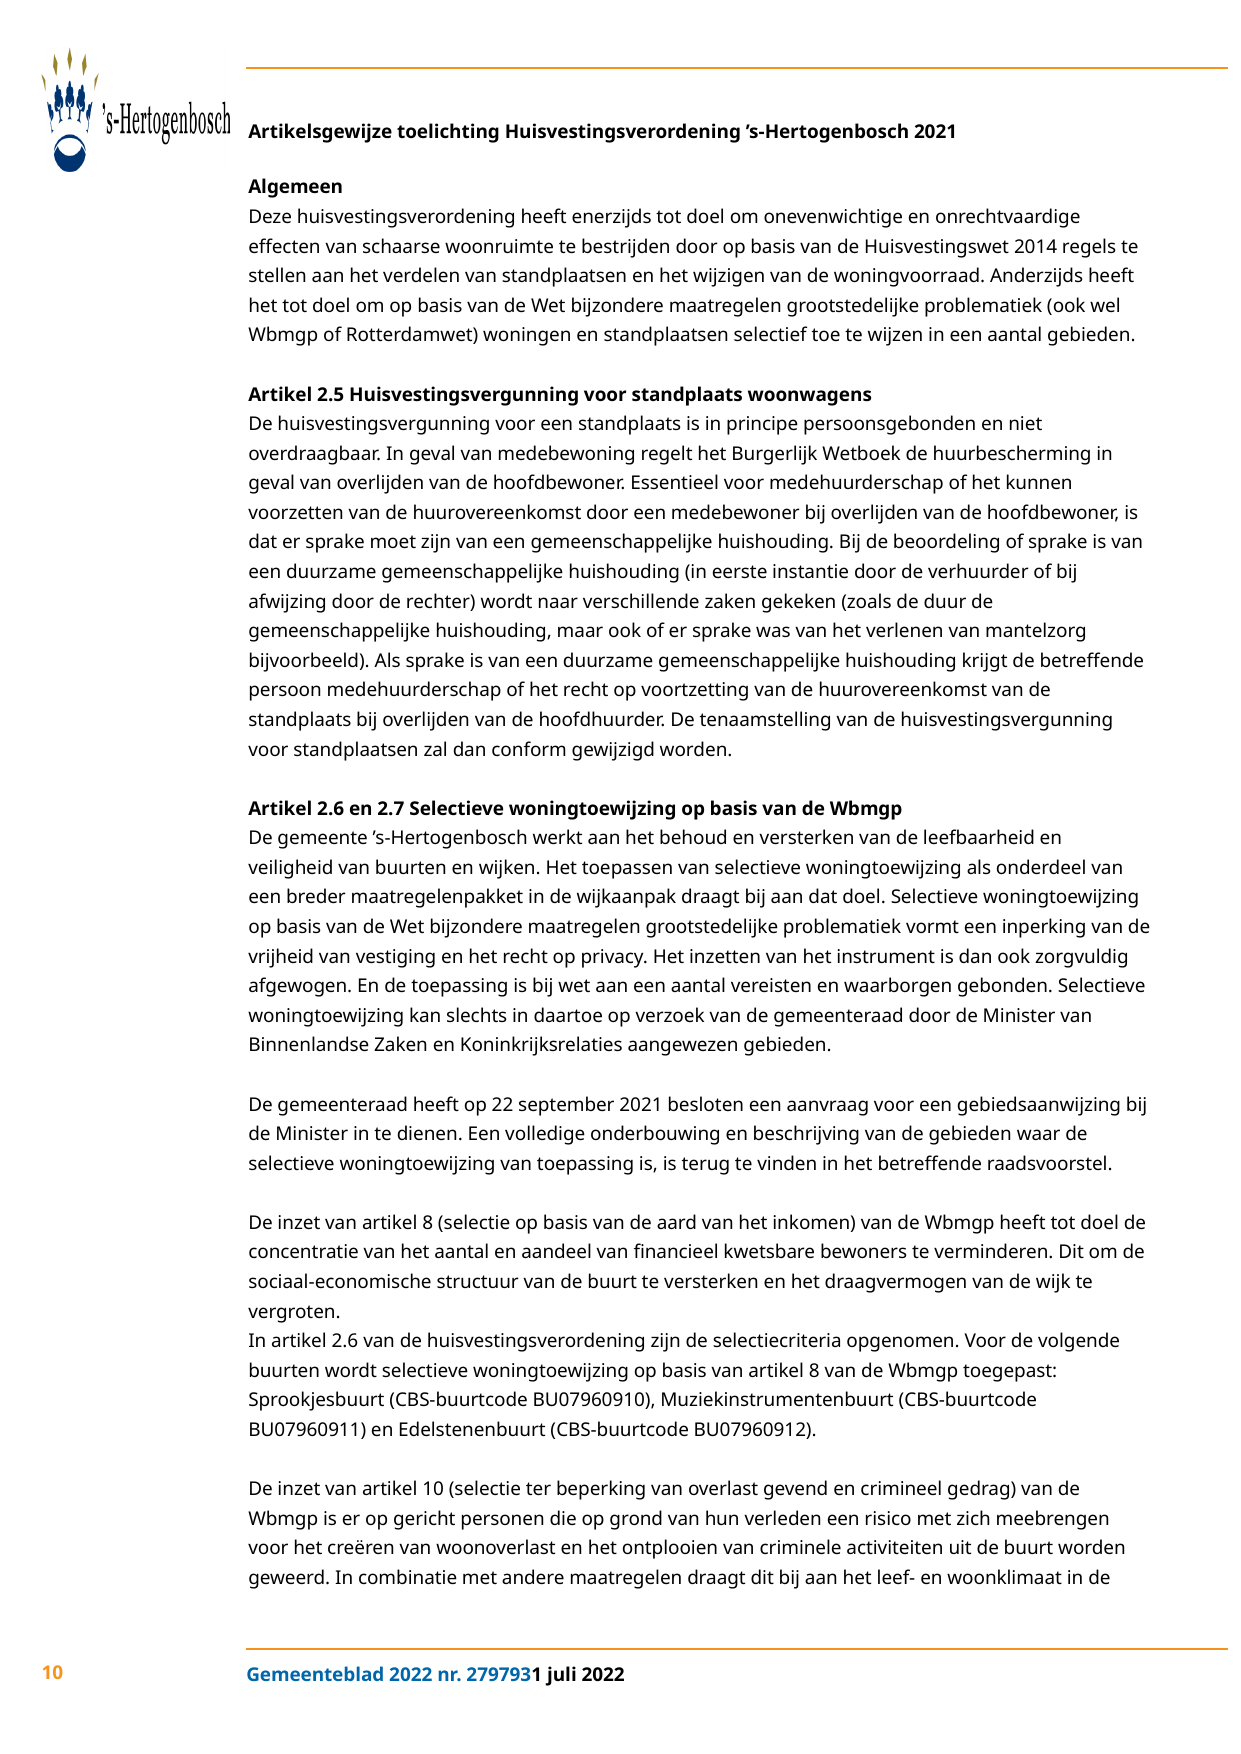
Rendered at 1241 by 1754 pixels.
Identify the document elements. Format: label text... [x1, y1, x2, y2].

text Algemeen [248, 174, 1152, 199]
picture [41, 47, 231, 172]
text De gemeente ’s-Hertogenbosch werkt aan het behoud en versterken van de leefbaarheid en veiligheid van buurten en wijken. Het toepassen van selectieve woningtoewijzing als onderdeel van een breder maatregelenpakket in de wijkaanpak draagt bij aan dat doel. Selectieve woningtoewijzing op basis van de Wet bijzondere maatregelen grootstedelijke problematiek vormt een inperking van de vrijheid van vestiging en het recht op privacy. Het inzetten van het instrument is dan ook zorgvuldig afgewogen. En de toepassing is bij wet aan een aantal vereisten en waarborgen gebonden. Selectieve woningtoewijzing kan slechts in daartoe op verzoek van de gemeenteraad door de Minister van Binnenlandse Zaken en Koninkrijksrelaties aangewezen gebieden. [248, 824, 1152, 1057]
text In artikel 2.6 van de huisvestingsverordening zijn de selectiecriteria opgenomen. Voor de volgende buurten wordt selectieve woningtoewijzing op basis van artikel 8 van de Wbmgp toegepast: Sprookjesbuurt (CBS-buurtcode BU07960910), Muziekinstrumentenbuurt (CBS-buurtcode BU07960911) en Edelstenenbuurt (CBS-buurtcode BU07960912). [248, 1327, 1152, 1442]
text De gemeenteraad heeft op 22 september 2021 besloten een aanvraag voor een gebiedsaanwijzing bij de Minister in te dienen. Een volledige onderbouwing en beschrijving van de gebieden waar de selectieve woningtoewijzing van toepassing is, is terug te vinden in het betreffende raadsvoorstel. [248, 1091, 1152, 1176]
text De huisvestingsvergunning voor een standplaats is in principe persoonsgebonden en niet overdraagbaar. In geval van medebewoning regelt het Burgerlijk Wetboek de huurbescherming in geval van overlijden van de hoofdbewoner. Essentieel voor medehuurderschap of het kunnen voorzetten van de huurovereenkomst door een medebewoner bij overlijden van de hoofdbewoner, is dat er sprake moet zijn van een gemeenschappelijke huishouding. Bij de beoordeling of sprake is van een duurzame gemeenschappelijke huishouding (in eerste instantie door de verhuurder of bij afwijzing door de rechter) wordt naar verschillende zaken gekeken (zoals de duur de gemeenschappelijke huishouding, maar ook of er sprake was van het verlenen van mantelzorg bijvoorbeeld). Als sprake is van een duurzame gemeenschappelijke huishouding krijgt de betreffende persoon medehuurderschap of het recht op voortzetting van de huurovereenkomst van de standplaats bij overlijden van de hoofdhuurder. De tenaamstelling van de huisvestingsvergunning voor standplaatsen zal dan conform gewijzigd worden. [248, 410, 1152, 762]
text De inzet van artikel 8 (selectie op basis van de aard van het inkomen) van de Wbmgp heeft tot doel de concentratie van het aantal en aandeel van financieel kwetsbare bewoners te verminderen. Dit om de sociaal-economische structuur van de buurt te versterken en het draagvermogen van de wijk te vergroten. [248, 1209, 1152, 1324]
text Artikel 2.6 en 2.7 Selectieve woningtoewijzing op basis van de Wbmgp [248, 795, 1152, 821]
text Deze huisvestingsverordening heeft enerzijds tot doel om onevenwichtige en onrechtvaardige effecten van schaarse woonruimte te bestrijden door op basis van de Huisvestingswet 2014 regels te stellen aan het verdelen van standplaatsen en het wijzigen van de woningvoorraad. Anderzijds heeft het tot doel om op basis van de Wet bijzondere maatregelen grootstedelijke problematiek (ook wel Wbmgp of Rotterdamwet) woningen en standplaatsen selectief toe te wijzen in een aantal gebieden. [248, 203, 1152, 347]
text Artikelsgewijze toelichting Huisvestingsverordening ’s-Hertogenbosch 2021 [248, 116, 1152, 144]
text Artikel 2.5 Huisvestingsvergunning voor standplaats woonwagens [248, 381, 1152, 407]
text De inzet van artikel 10 (selectie ter beperking van overlast gevend en crimineel gedrag) van de Wbmgp is er op gericht personen die op grond van hun verleden een risico met zich meebrengen voor het creëren van woonoverlast en het ontplooien van criminele activiteiten uit de buurt worden geweerd. In combinatie met andere maatregelen draagt dit bij aan het leef- en woonklimaat in de [248, 1475, 1152, 1590]
